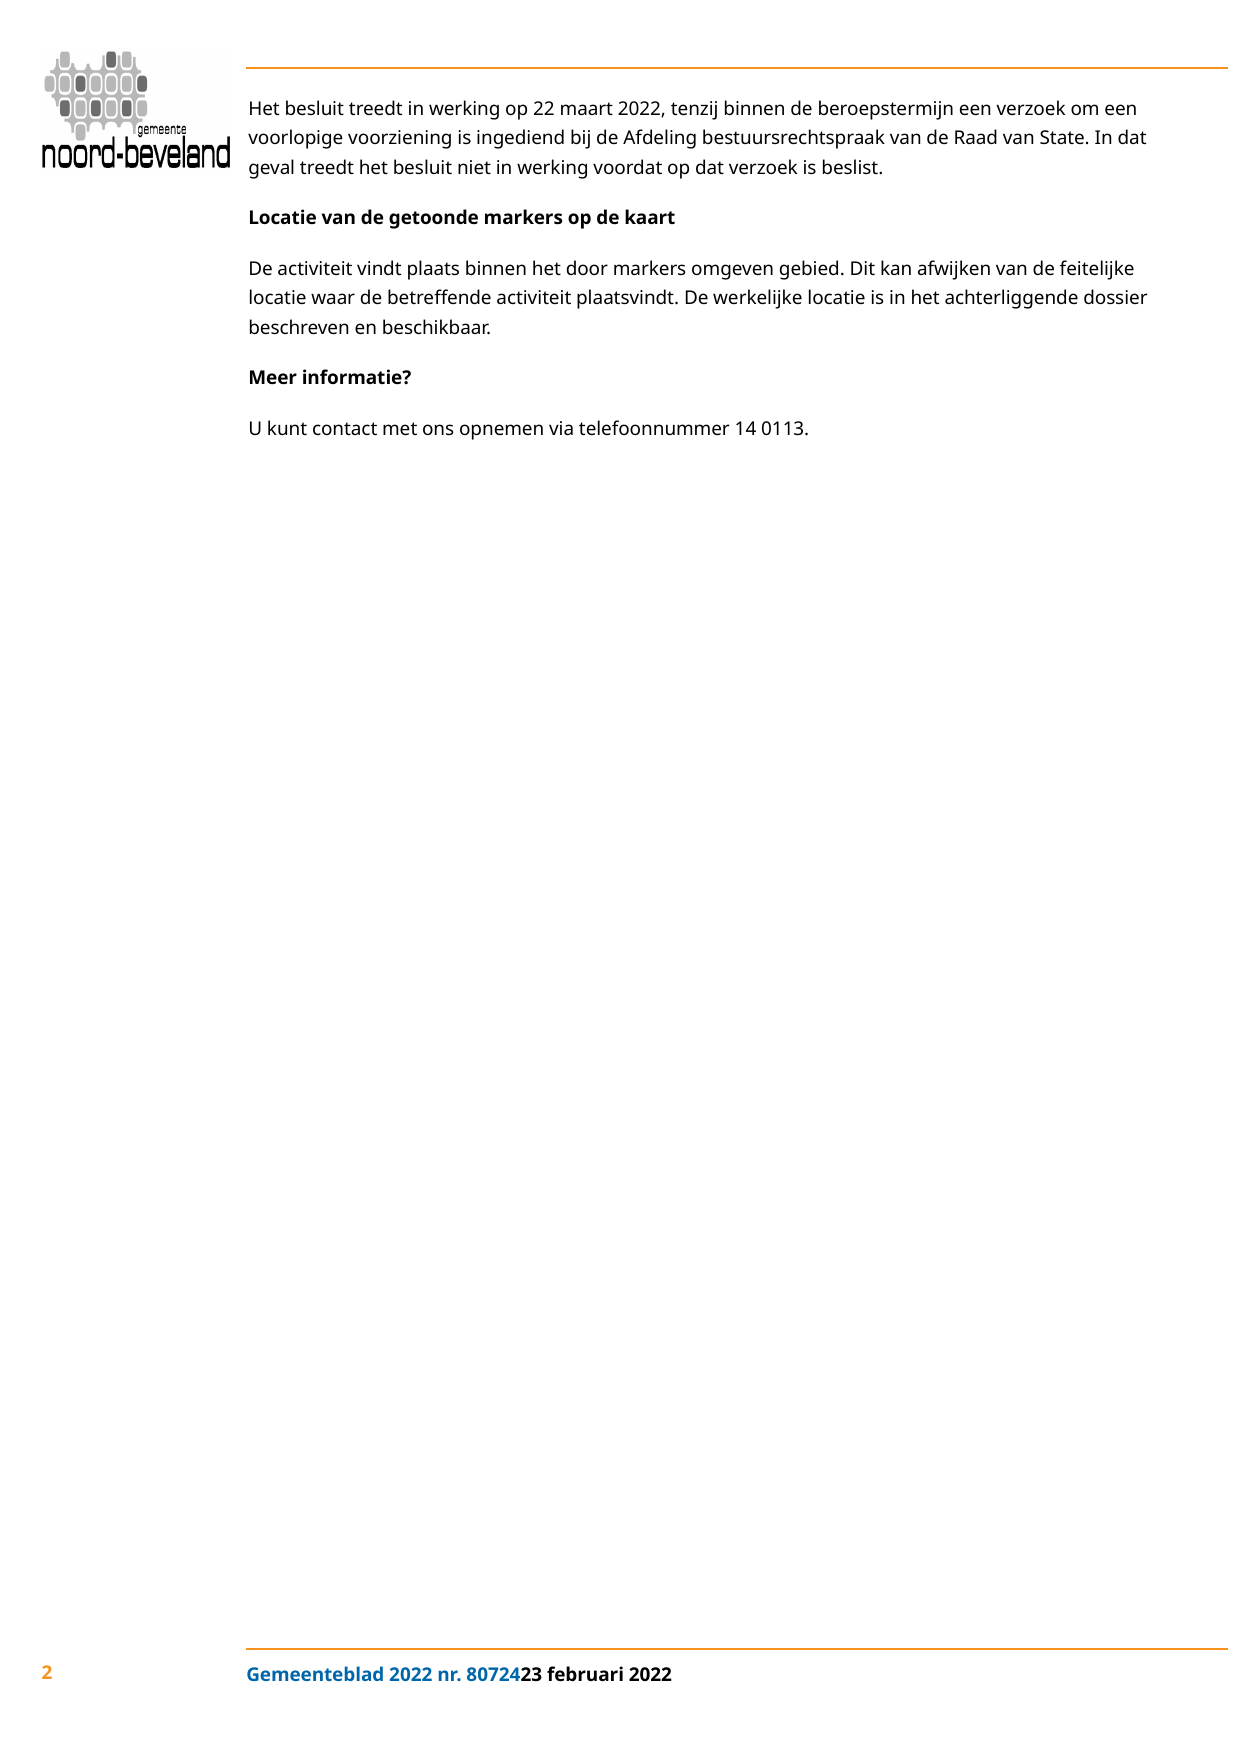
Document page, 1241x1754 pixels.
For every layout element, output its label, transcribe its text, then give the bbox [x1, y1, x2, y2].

text Meer informatie? [248, 364, 1152, 390]
text U kunt contact met ons opnemen via telefoonnummer 14 0113. [248, 415, 1152, 441]
text Het besluit treedt in werking op 22 maart 2022, tenzij binnen de beroepstermijn een verzoek om een voorlopige voorziening is ingediend bij de Afdeling bestuursrechtspraak van de Raad van State. In dat geval treedt het besluit niet in werking voordat op dat verzoek is beslist. [248, 95, 1152, 180]
text Locatie van de getoonde markers op de kaart [248, 204, 1152, 230]
picture [41, 47, 231, 172]
text De activiteit vindt plaats binnen het door markers omgeven gebied. Dit kan afwijken van de feitelijke locatie waar de betreffende activiteit plaatsvindt. De werkelijke locatie is in het achterliggende dossier beschreven en beschikbaar. [248, 255, 1152, 340]
